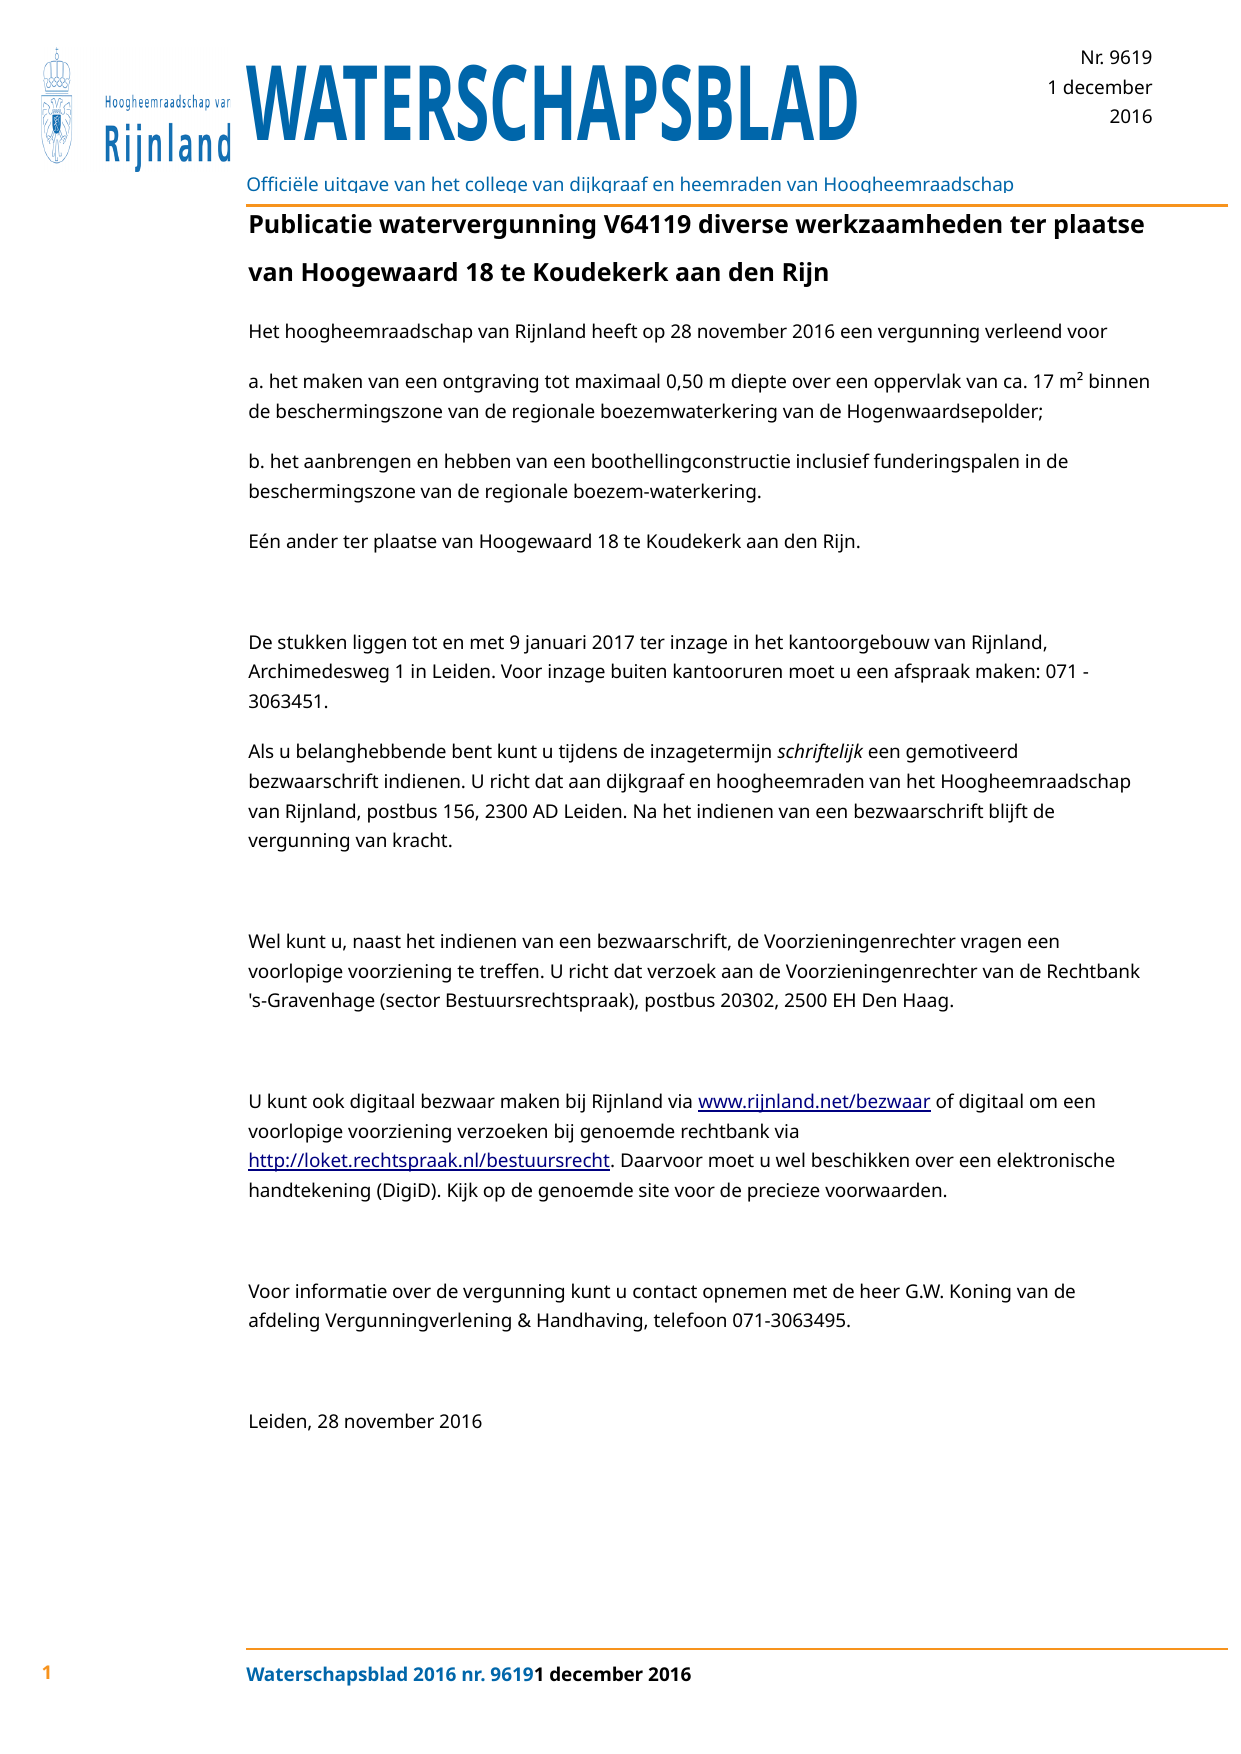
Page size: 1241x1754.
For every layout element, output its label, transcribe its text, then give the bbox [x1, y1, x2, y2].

text a. het maken van een ontgraving tot maximaal 0,50 m diepte over een oppervlak van ca. 17 m² binnen de beschermingszone van de regionale boezemwaterkering van de Hogenwaardsepolder; [248, 368, 1152, 424]
text Het hoogheemraadschap van Rijnland heeft op 28 november 2016 een vergunning verleend voor [248, 318, 1152, 344]
text Wel kunt u, naast het indienen van een bezwaarschrift, de Voorzieningenrechter vragen een voorlopige voorziening te treffen. U richt dat verzoek aan de Voorzieningenrechter van de Rechtbank 's-Gravenhage (sector Bestuursrechtspraak), postbus 20302, 2500 EH Den Haag. [248, 928, 1152, 1013]
text b. het aanbrengen en hebben van een boothellingconstructie inclusief funderingspalen in de beschermingszone van de regionale boezem-waterkering. [248, 448, 1152, 504]
text U kunt ook digitaal bezwaar maken bij Rijnland via www.rijnland.net/bezwaar of digitaal om een voorlopige voorziening verzoeken bij genoemde rechtbank via http://loket.rechtspraak.nl/bestuursrecht. Daarvoor moet u wel beschikken over een elektronische handtekening (DigiD). Kijk op de genoemde site voor de precieze voorwaarden. [248, 1088, 1152, 1203]
text Leiden, 28 november 2016 [248, 1408, 1152, 1434]
text De stukken liggen tot en met 9 januari 2017 ter inzage in het kantoorgebouw van Rijnland, Archimedesweg 1 in Leiden. Voor inzage buiten kantooruren moet u een afspraak maken: 071 - 3063451. [248, 629, 1152, 714]
text Publicatie watervergunning V64119 diverse werkzaamheden ter plaatse van Hoogewaard 18 te Koudekerk aan den Rijn [248, 207, 1152, 288]
text Voor informatie over de vergunning kunt u contact opnemen met de heer G.W. Koning van de afdeling Vergunningverlening & Handhaving, telefoon 071-3063495. [248, 1278, 1152, 1333]
picture [41, 47, 231, 172]
text Eén ander ter plaatse van Hoogewaard 18 te Koudekerk aan den Rijn. [248, 528, 1152, 554]
text Als u belanghebbende bent kunt u tijdens de inzagetermijn schriftelijk een gemotiveerd bezwaarschrift indienen. U richt dat aan dijkgraaf en hoogheemraden van het Hoogheemraadschap van Rijnland, postbus 156, 2300 AD Leiden. Na het indienen van een bezwaarschrift blijft de vergunning van kracht. [248, 739, 1152, 853]
